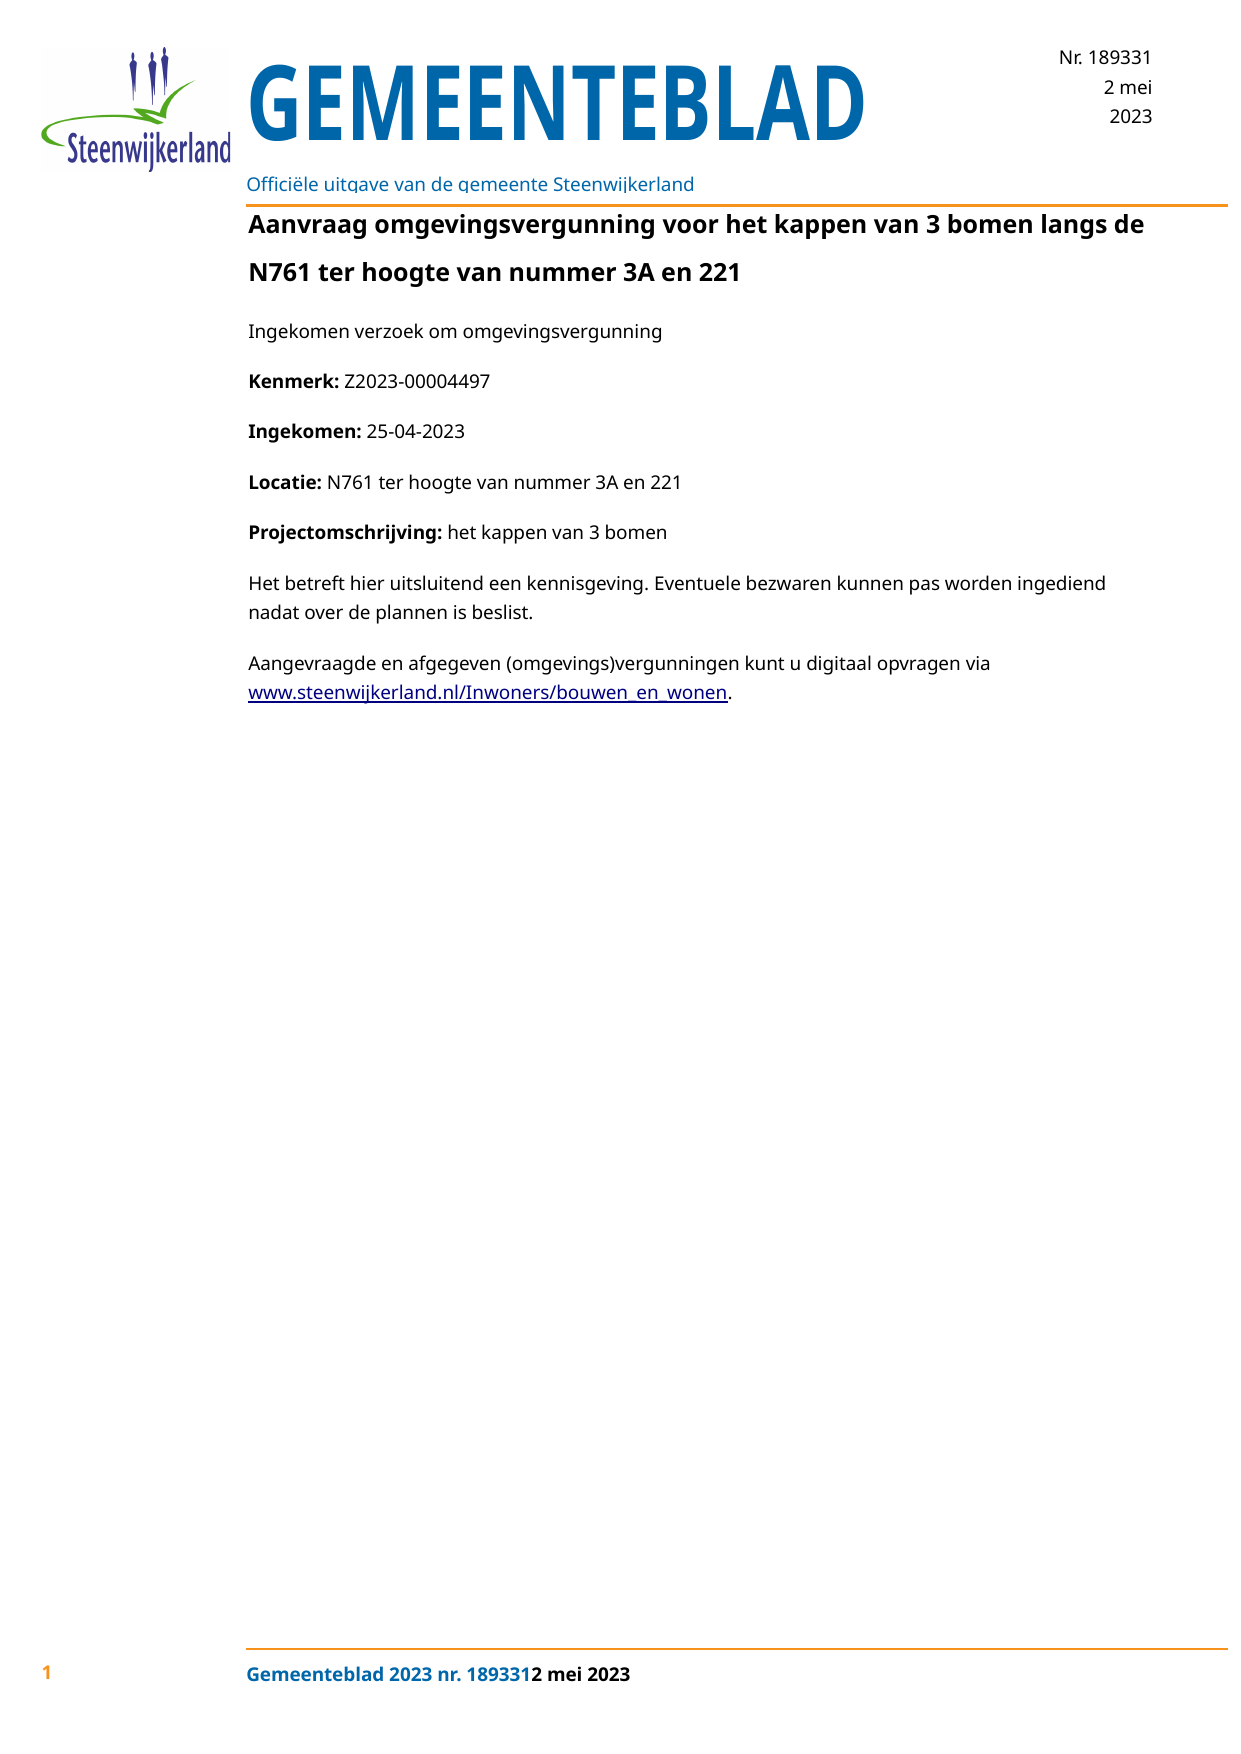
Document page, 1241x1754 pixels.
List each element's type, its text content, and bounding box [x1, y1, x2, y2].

text Aanvraag omgevingsvergunning voor het kappen van 3 bomen langs de N761 ter hoogte van nummer 3A en 221 [248, 207, 1152, 288]
text Ingekomen verzoek om omgevingsvergunning [248, 318, 1152, 344]
text Kenmerk: Z2023-00004497 [248, 368, 1152, 394]
picture [41, 47, 231, 172]
text Locatie: N761 ter hoogte van nummer 3A en 221 [248, 469, 1152, 495]
text Het betreft hier uitsluitend een kennisgeving. Eventuele bezwaren kunnen pas worden ingediend nadat over de plannen is beslist. [248, 570, 1152, 625]
text Projectomschrijving: het kappen van 3 bomen [248, 519, 1152, 545]
text Aangevraagde en afgegeven (omgevings)vergunningen kunt u digitaal opvragen via www.steenwijkerland.nl/Inwoners/bouwen_en_wonen. [248, 650, 1152, 705]
text Ingekomen: 25-04-2023 [248, 419, 1152, 444]
